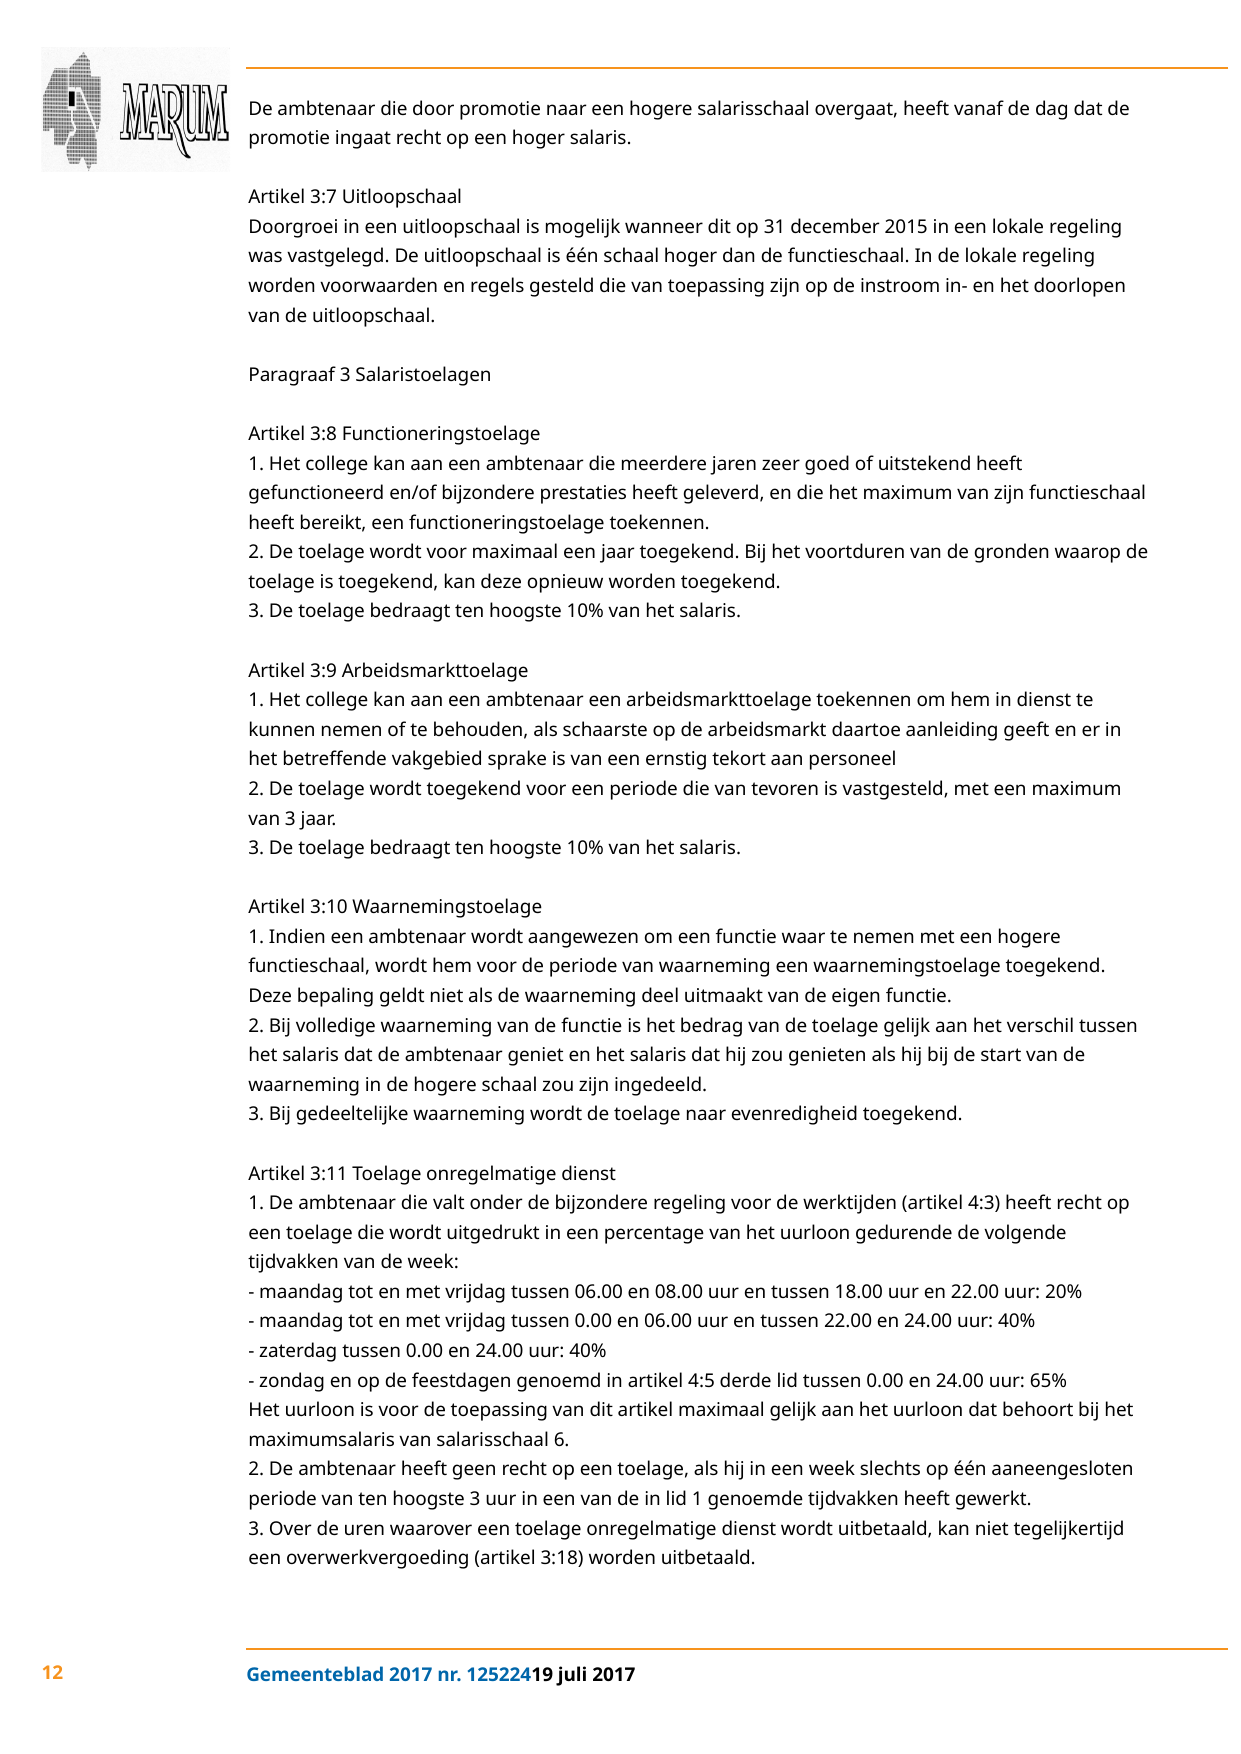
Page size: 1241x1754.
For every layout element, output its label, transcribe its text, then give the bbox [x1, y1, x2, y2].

text De ambtenaar die door promotie naar een hogere salarisschaal overgaat, heeft vanaf de dag dat de promotie ingaat recht op een hoger salaris. [248, 95, 1152, 150]
text 2. Bij volledige waarneming van de functie is het bedrag van de toelage gelijk aan het verschil tussen het salaris dat de ambtenaar geniet en het salaris dat hij zou genieten als hij bij de start van de waarneming in de hogere schaal zou zijn ingedeeld. [248, 1012, 1152, 1097]
text 2. De ambtenaar heeft geen recht op een toelage, als hij in een week slechts op één aaneengesloten periode van ten hoogste 3 uur in een van de in lid 1 genoemde tijdvakken heeft gewerkt. [248, 1456, 1152, 1511]
text Artikel 3:7 Uitloopschaal [248, 183, 1152, 209]
text 3. De toelage bedraagt ten hoogste 10% van het salaris. [248, 834, 1152, 860]
text - zaterdag tussen 0.00 en 24.00 uur: 40% [248, 1337, 1152, 1363]
text Artikel 3:9 Arbeidsmarkttoelage [248, 657, 1152, 683]
text 2. De toelage wordt voor maximaal een jaar toegekend. Bij het voortduren van de gronden waarop de toelage is toegekend, kan deze opnieuw worden toegekend. [248, 538, 1152, 594]
text Het uurloon is voor de toepassing van dit artikel maximaal gelijk aan het uurloon dat behoort bij het maximumsalaris van salarisschaal 6. [248, 1396, 1152, 1452]
text 3. Over de uren waarover een toelage onregelmatige dienst wordt uitbetaald, kan niet tegelijkertijd een overwerkvergoeding (artikel 3:18) worden uitbetaald. [248, 1515, 1152, 1570]
text 3. Bij gedeeltelijke waarneming wordt de toelage naar evenredigheid toegekend. [248, 1101, 1152, 1126]
text Artikel 3:8 Functioneringstoelage [248, 420, 1152, 446]
text - maandag tot en met vrijdag tussen 06.00 en 08.00 uur en tussen 18.00 uur en 22.00 uur: 20% [248, 1278, 1152, 1304]
text 1. Het college kan aan een ambtenaar een arbeidsmarkttoelage toekennen om hem in dienst te kunnen nemen of te behouden, als schaarste op de arbeidsmarkt daartoe aanleiding geeft en er in het betreffende vakgebied sprake is van een ernstig tekort aan personeel [248, 686, 1152, 771]
text Artikel 3:10 Waarnemingstoelage [248, 893, 1152, 919]
text - maandag tot en met vrijdag tussen 0.00 en 06.00 uur en tussen 22.00 en 24.00 uur: 40% [248, 1308, 1152, 1333]
text Doorgroei in een uitloopschaal is mogelijk wanneer dit op 31 december 2015 in een lokale regeling was vastgelegd. De uitloopschaal is één schaal hoger dan de functieschaal. In de lokale regeling worden voorwaarden en regels gesteld die van toepassing zijn op de instroom in- en het doorlopen van de uitloopschaal. [248, 213, 1152, 328]
text 1. Het college kan aan een ambtenaar die meerdere jaren zeer goed of uitstekend heeft gefunctioneerd en/of bijzondere prestaties heeft geleverd, en die het maximum van zijn functieschaal heeft bereikt, een functioneringstoelage toekennen. [248, 450, 1152, 535]
text 1. De ambtenaar die valt onder de bijzondere regeling voor de werktijden (artikel 4:3) heeft recht op een toelage die wordt uitgedrukt in een percentage van het uurloon gedurende de volgende tijdvakken van de week: [248, 1189, 1152, 1274]
text 3. De toelage bedraagt ten hoogste 10% van het salaris. [248, 598, 1152, 623]
text - zondag en op de feestdagen genoemd in artikel 4:5 derde lid tussen 0.00 en 24.00 uur: 65% [248, 1367, 1152, 1393]
text Paragraaf 3 Salaristoelagen [248, 361, 1152, 387]
text 2. De toelage wordt toegekend voor een periode die van tevoren is vastgesteld, met een maximum van 3 jaar. [248, 775, 1152, 831]
picture [41, 47, 231, 172]
text 1. Indien een ambtenaar wordt aangewezen om een functie waar te nemen met een hogere functieschaal, wordt hem voor de periode van waarneming een waarnemingstoelage toegekend. Deze bepaling geldt niet als de waarneming deel uitmaakt van de eigen functie. [248, 923, 1152, 1008]
text Artikel 3:11 Toelage onregelmatige dienst [248, 1160, 1152, 1186]
